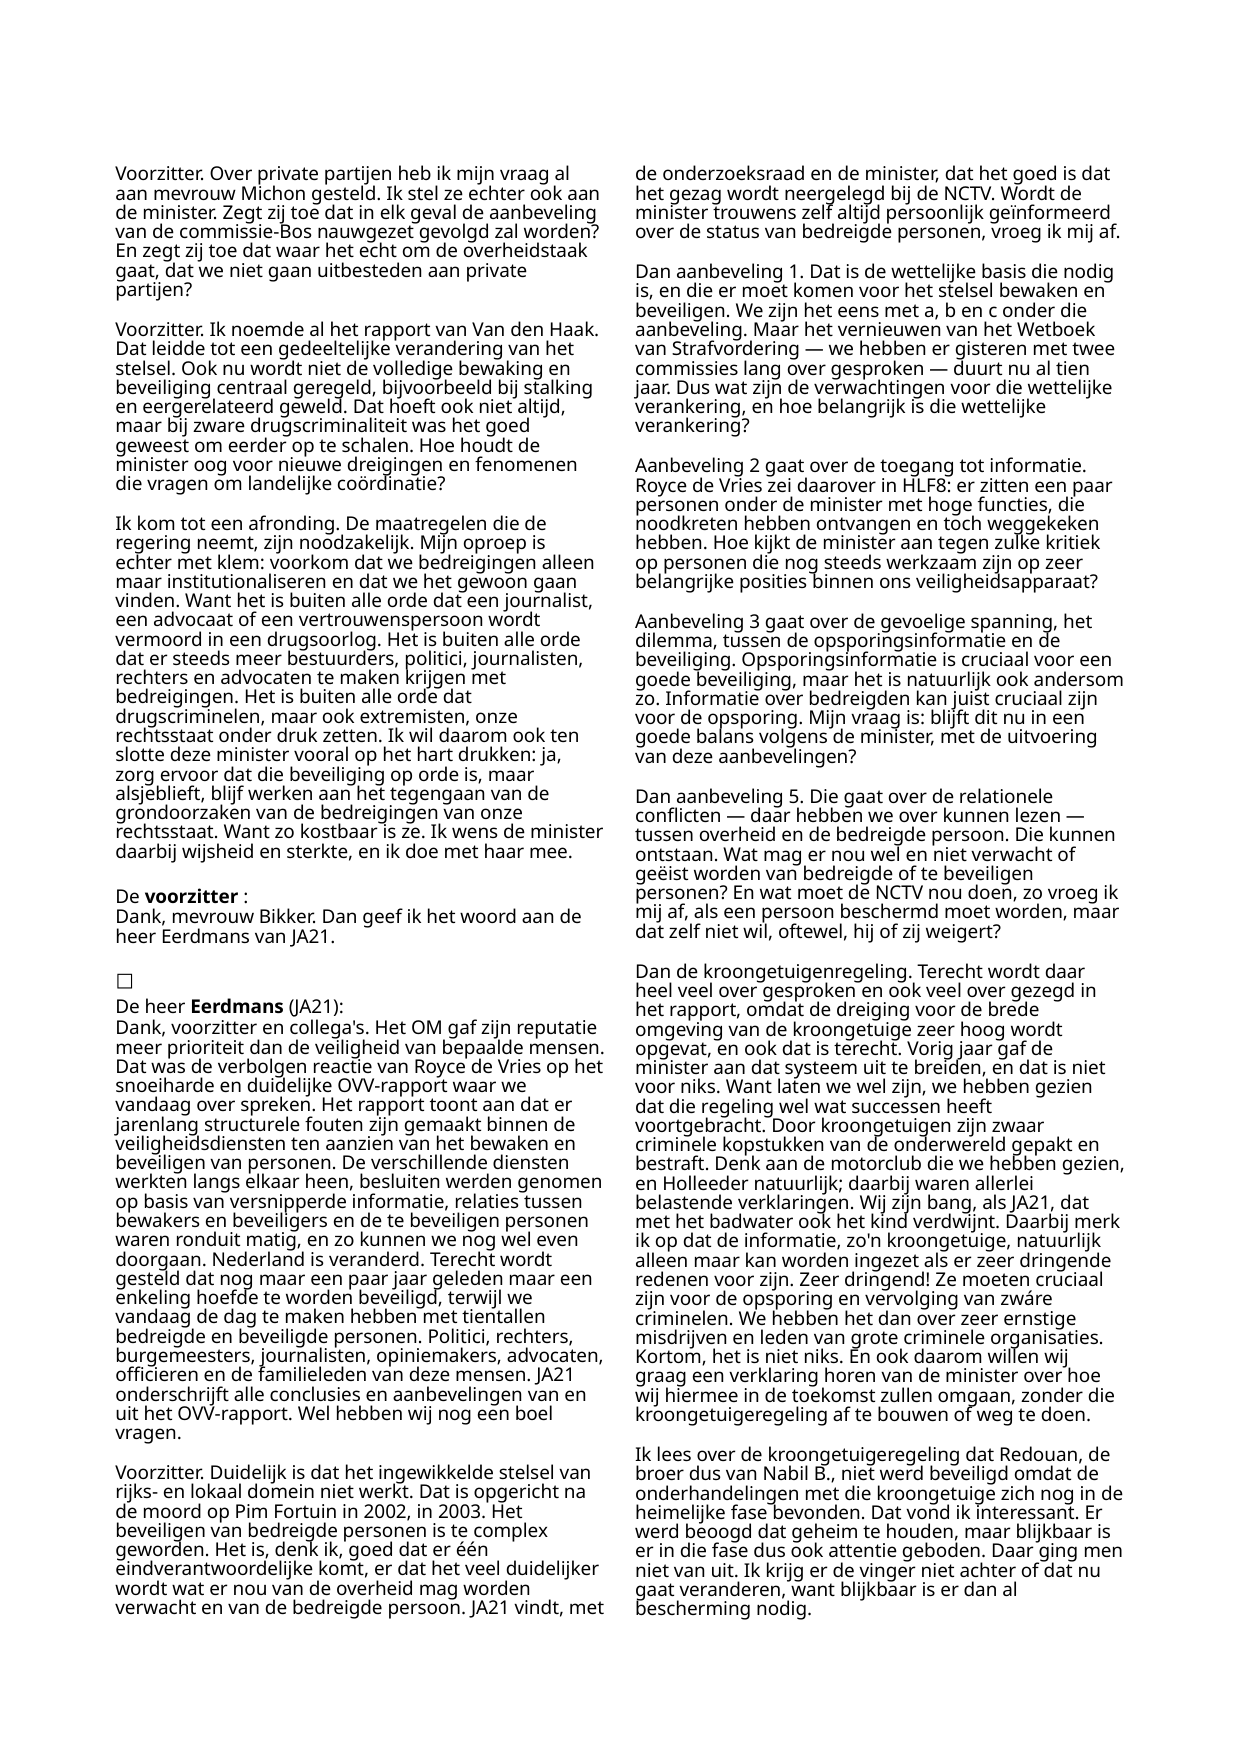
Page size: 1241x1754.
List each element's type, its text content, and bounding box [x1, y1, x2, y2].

text Aanbeveling 2 gaat over de toegang tot informatie. Royce de Vries zei daarover in HLF8: er zitten een paar personen onder de minister met hoge functies, die noodkreten hebben ontvangen en toch weggekeken hebben. Hoe kijkt de minister aan tegen zulke kritiek op personen die nog steeds werkzaam zijn op zeer belangrijke posities binnen ons veiligheidsapparaat? [635, 457, 1125, 592]
text Dan de kroongetuigenregeling. Terecht wordt daar heel veel over gesproken en ook veel over gezegd in het rapport, omdat de dreiging voor de brede omgeving van de kroongetuige zeer hoog wordt opgevat, en ook dat is terecht. Vorig jaar gaf de minister aan dat systeem uit te breiden, en dat is niet voor niks. Want laten we wel zijn, we hebben gezien dat die regeling wel wat successen heeft voortgebracht. Door kroongetuigen zijn zwaar criminele kopstukken van de onderwereld gepakt en bestraft. Denk aan de motorclub die we hebben gezien, en Holleeder natuurlijk; daarbij waren allerlei belastende verklaringen. Wij zijn bang, als JA21, dat met het badwater ook het kind verdwijnt. Daarbij merk ik op dat de informatie, zo'n kroongetuige, natuurlijk alleen maar kan worden ingezet als er zeer dringende redenen voor zijn. Zeer dringend! Ze moeten cruciaal zijn voor de opsporing en vervolging van zwáre criminelen. We hebben het dan over zeer ernstige misdrijven en leden van grote criminele organisaties. Kortom, het is niet niks. En ook daarom willen wij graag een verklaring horen van de minister over hoe wij hiermee in de toekomst zullen omgaan, zonder die kroongetuigeregeling af te bouwen of weg te doen. [635, 963, 1125, 1425]
text Voorzitter. Ik noemde al het rapport van Van den Haak. Dat leidde tot een gedeeltelijke verandering van het stelsel. Ook nu wordt niet de volledige bewaking en beveiliging centraal geregeld, bijvoorbeeld bij stalking en eergerelateerd geweld. Dat hoeft ook niet altijd, maar bij zware drugscriminaliteit was het goed geweest om eerder op te schalen. Hoe houdt de minister oog voor nieuwe dreigingen en fenomenen die vragen om landelijke coördinatie? [115, 321, 605, 494]
text Dan aanbeveling 1. Dat is de wettelijke basis die nodig is, en die er moet komen voor het stelsel bewaken en beveiligen. We zijn het eens met a, b en c onder die aanbeveling. Maar het vernieuwen van het Wetboek van Strafvordering — we hebben er gisteren met twee commissies lang over gesproken — duurt nu al tien jaar. Dus wat zijn de verwachtingen voor die wettelijke verankering, en hoe belangrijk is die wettelijke verankering? [635, 263, 1125, 437]
text de onderzoeksraad en de minister, dat het goed is dat het gezag wordt neergelegd bij de NCTV. Wordt de minister trouwens zelf altijd persoonlijk geïnformeerd over de status van bedreigde personen, vroeg ik mij af. [635, 165, 1125, 242]
text Ik lees over de kroongetuigeregeling dat Redouan, de broer dus van Nabil B., niet werd beveiligd omdat de onderhandelingen met die kroongetuige zich nog in de heimelijke fase bevonden. Dat vond ik interessant. Er werd beoogd dat geheim te houden, maar blijkbaar is er in die fase dus ook attentie geboden. Daar ging men niet van uit. Ik krijg er de vinger niet achter of dat nu gaat veranderen, want blijkbaar is er dan al bescherming nodig. [635, 1446, 1125, 1619]
text Dank, mevrouw Bikker. Dan geef ik het woord aan de heer Eerdmans van JA21. [115, 908, 605, 947]
text ⬜ [115, 968, 605, 994]
text Aanbeveling 3 gaat over de gevoelige spanning, het dilemma, tussen de opsporingsinformatie en de beveiliging. Opsporingsinformatie is cruciaal voor een goede beveiliging, maar het is natuurlijk ook andersom zo. Informatie over bedreigden kan juist cruciaal zijn voor de opsporing. Mijn vraag is: blijft dit nu in een goede balans volgens de minister, met de uitvoering van deze aanbevelingen? [635, 613, 1125, 767]
text Dank, voorzitter en collega's. Het OM gaf zijn reputatie meer prioriteit dan de veiligheid van bepaalde mensen. Dat was de verbolgen reactie van Royce de Vries op het snoeiharde en duidelijke OVV-rapport waar we vandaag over spreken. Het rapport toont aan dat er jarenlang structurele fouten zijn gemaakt binnen de veiligheidsdiensten ten aanzien van het bewaken en beveiligen van personen. De verschillende diensten werkten langs elkaar heen, besluiten werden genomen op basis van versnipperde informatie, relaties tussen bewakers en beveiligers en de te beveiligen personen waren ronduit matig, en zo kunnen we nog wel even doorgaan. Nederland is veranderd. Terecht wordt gesteld dat nog maar een paar jaar geleden maar een enkeling hoefde te worden beveiligd, terwijl we vandaag de dag te maken hebben met tientallen bedreigde en beveiligde personen. Politici, rechters, burgemeesters, journalisten, opiniemakers, advocaten, officieren en de familieleden van deze mensen. JA21 onderschrijft alle conclusies en aanbevelingen van en uit het OVV-rapport. Wel hebben wij nog een boel vragen. [115, 1019, 605, 1443]
text Voorzitter. Over private partijen heb ik mijn vraag al aan mevrouw Michon gesteld. Ik stel ze echter ook aan de minister. Zegt zij toe dat in elk geval de aanbeveling van de commissie-Bos nauwgezet gevolgd zal worden? En zegt zij toe dat waar het echt om de overheidstaak gaat, dat we niet gaan uitbesteden aan private partijen? [115, 165, 605, 300]
text De voorzitter : [115, 883, 605, 908]
text Dan aanbeveling 5. Die gaat over de relationele conflicten — daar hebben we over kunnen lezen — tussen overheid en de bedreigde persoon. Die kunnen ontstaan. Wat mag er nou wel en niet verwacht of geëist worden van bedreigde of te beveiligen personen? En wat moet de NCTV nou doen, zo vroeg ik mij af, als een persoon beschermd moet worden, maar dat zelf niet wil, oftewel, hij of zij weigert? [635, 788, 1125, 942]
text Ik kom tot een afronding. De maatregelen die de regering neemt, zijn noodzakelijk. Mijn oproep is echter met klem: voorkom dat we bedreigingen alleen maar institutionaliseren en dat we het gewoon gaan vinden. Want het is buiten alle orde dat een journalist, een advocaat of een vertrouwenspersoon wordt vermoord in een drugsoorlog. Het is buiten alle orde dat er steeds meer bestuurders, politici, journalisten, rechters en advocaten te maken krijgen met bedreigingen. Het is buiten alle orde dat drugscriminelen, maar ook extremisten, onze rechtsstaat onder druk zetten. Ik wil daarom ook ten slotte deze minister vooral op het hart drukken: ja, zorg ervoor dat die beveiliging op orde is, maar alsjeblieft, blijf werken aan het tegengaan van de grondoorzaken van de bedreigingen van onze rechtsstaat. Want zo kostbaar is ze. Ik wens de minister daarbij wijsheid en sterkte, en ik doe met haar mee. [115, 515, 605, 862]
text De heer Eerdmans (JA21): [115, 994, 605, 1019]
text Voorzitter. Duidelijk is dat het ingewikkelde stelsel van rijks- en lokaal domein niet werkt. Dat is opgericht na de moord op Pim Fortuin in 2002, in 2003. Het beveiligen van bedreigde personen is te complex geworden. Het is, denk ik, goed dat er één eindverantwoordelijke komt, er dat het veel duidelijker wordt wat er nou van de overheid mag worden verwacht en van de bedreigde persoon. JA21 vindt, met [115, 1464, 605, 1618]
